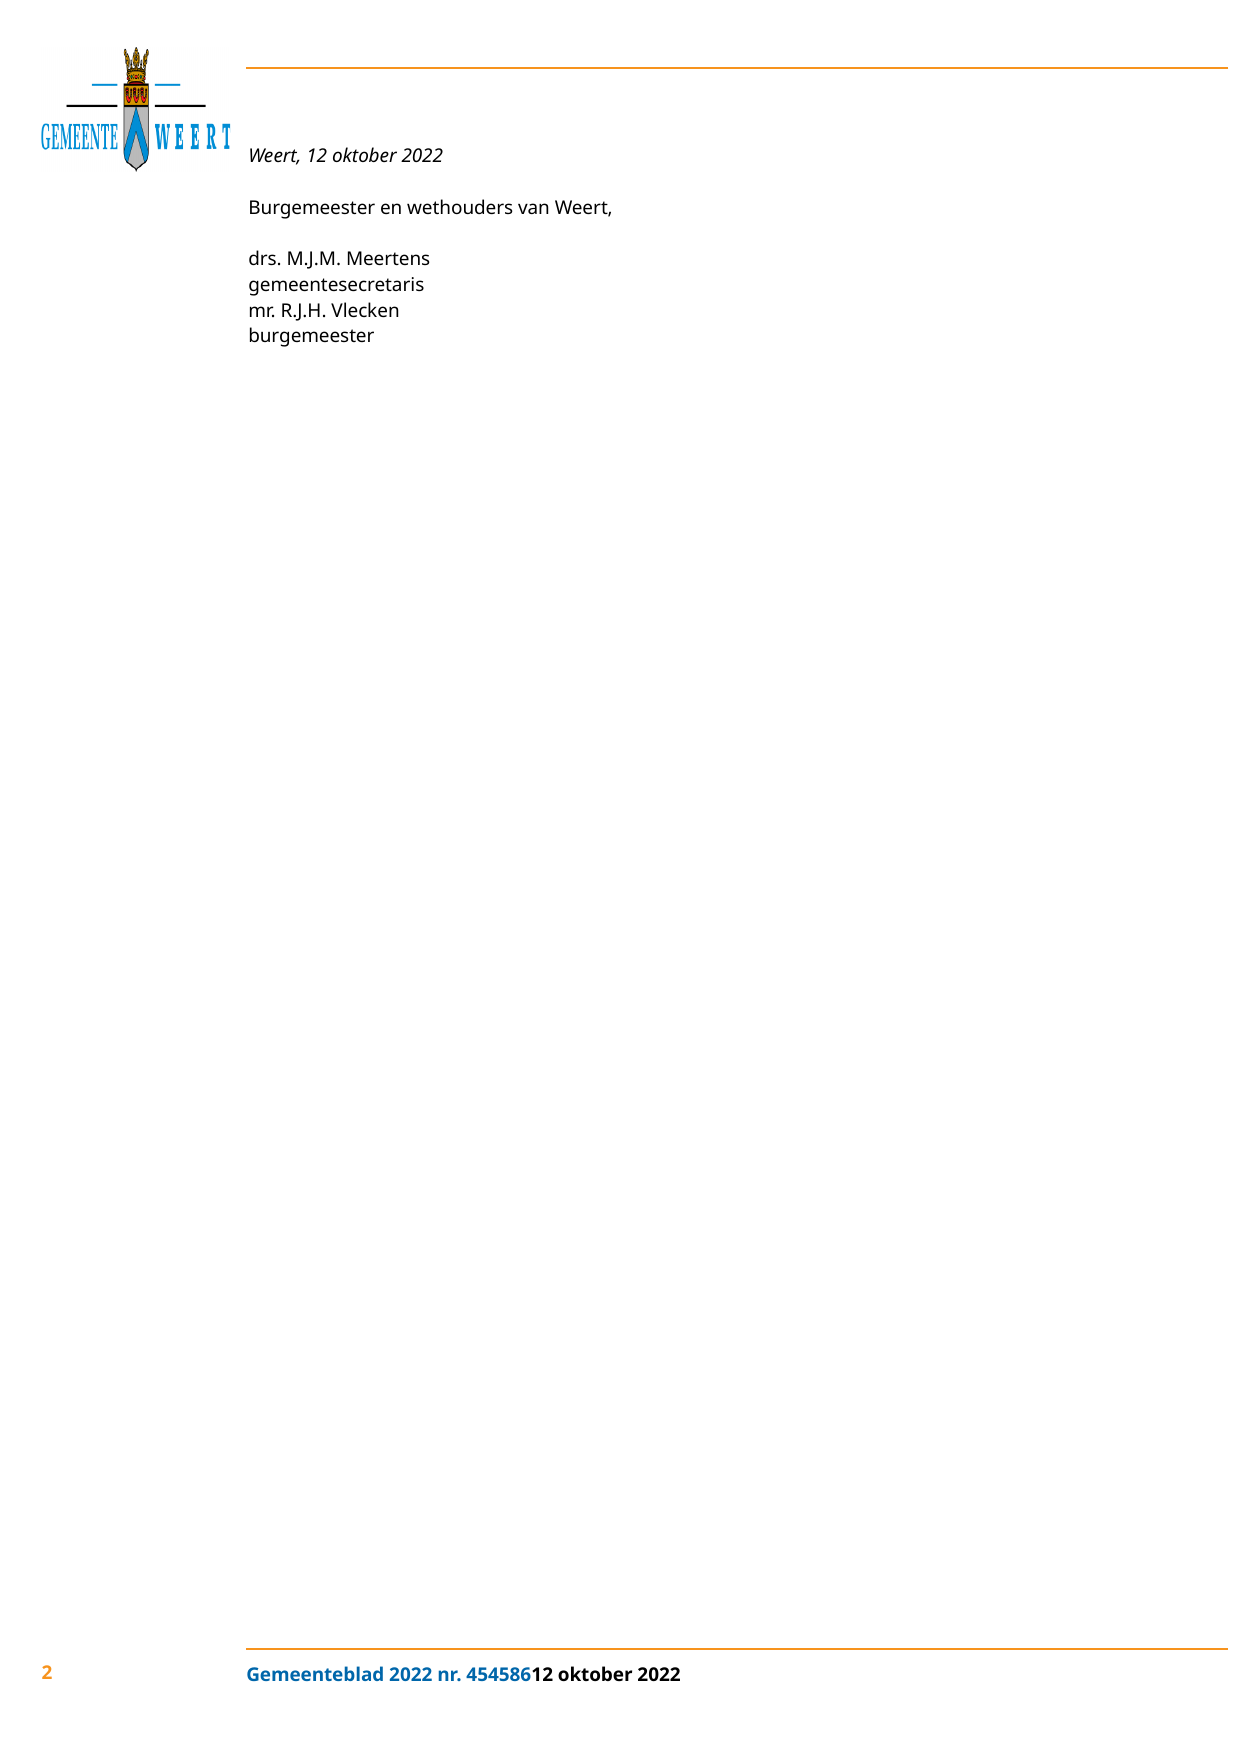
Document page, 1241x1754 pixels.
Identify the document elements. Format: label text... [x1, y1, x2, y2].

picture [41, 47, 231, 172]
text Weert, 12 oktober 2022 [248, 143, 1152, 168]
text mr. R.J.H. Vlecken [248, 297, 1152, 323]
text Burgemeester en wethouders van Weert, [248, 194, 1152, 220]
text gemeentesecretaris [248, 271, 1152, 297]
text burgemeester [248, 323, 1152, 348]
text drs. M.J.M. Meertens [248, 246, 1152, 271]
